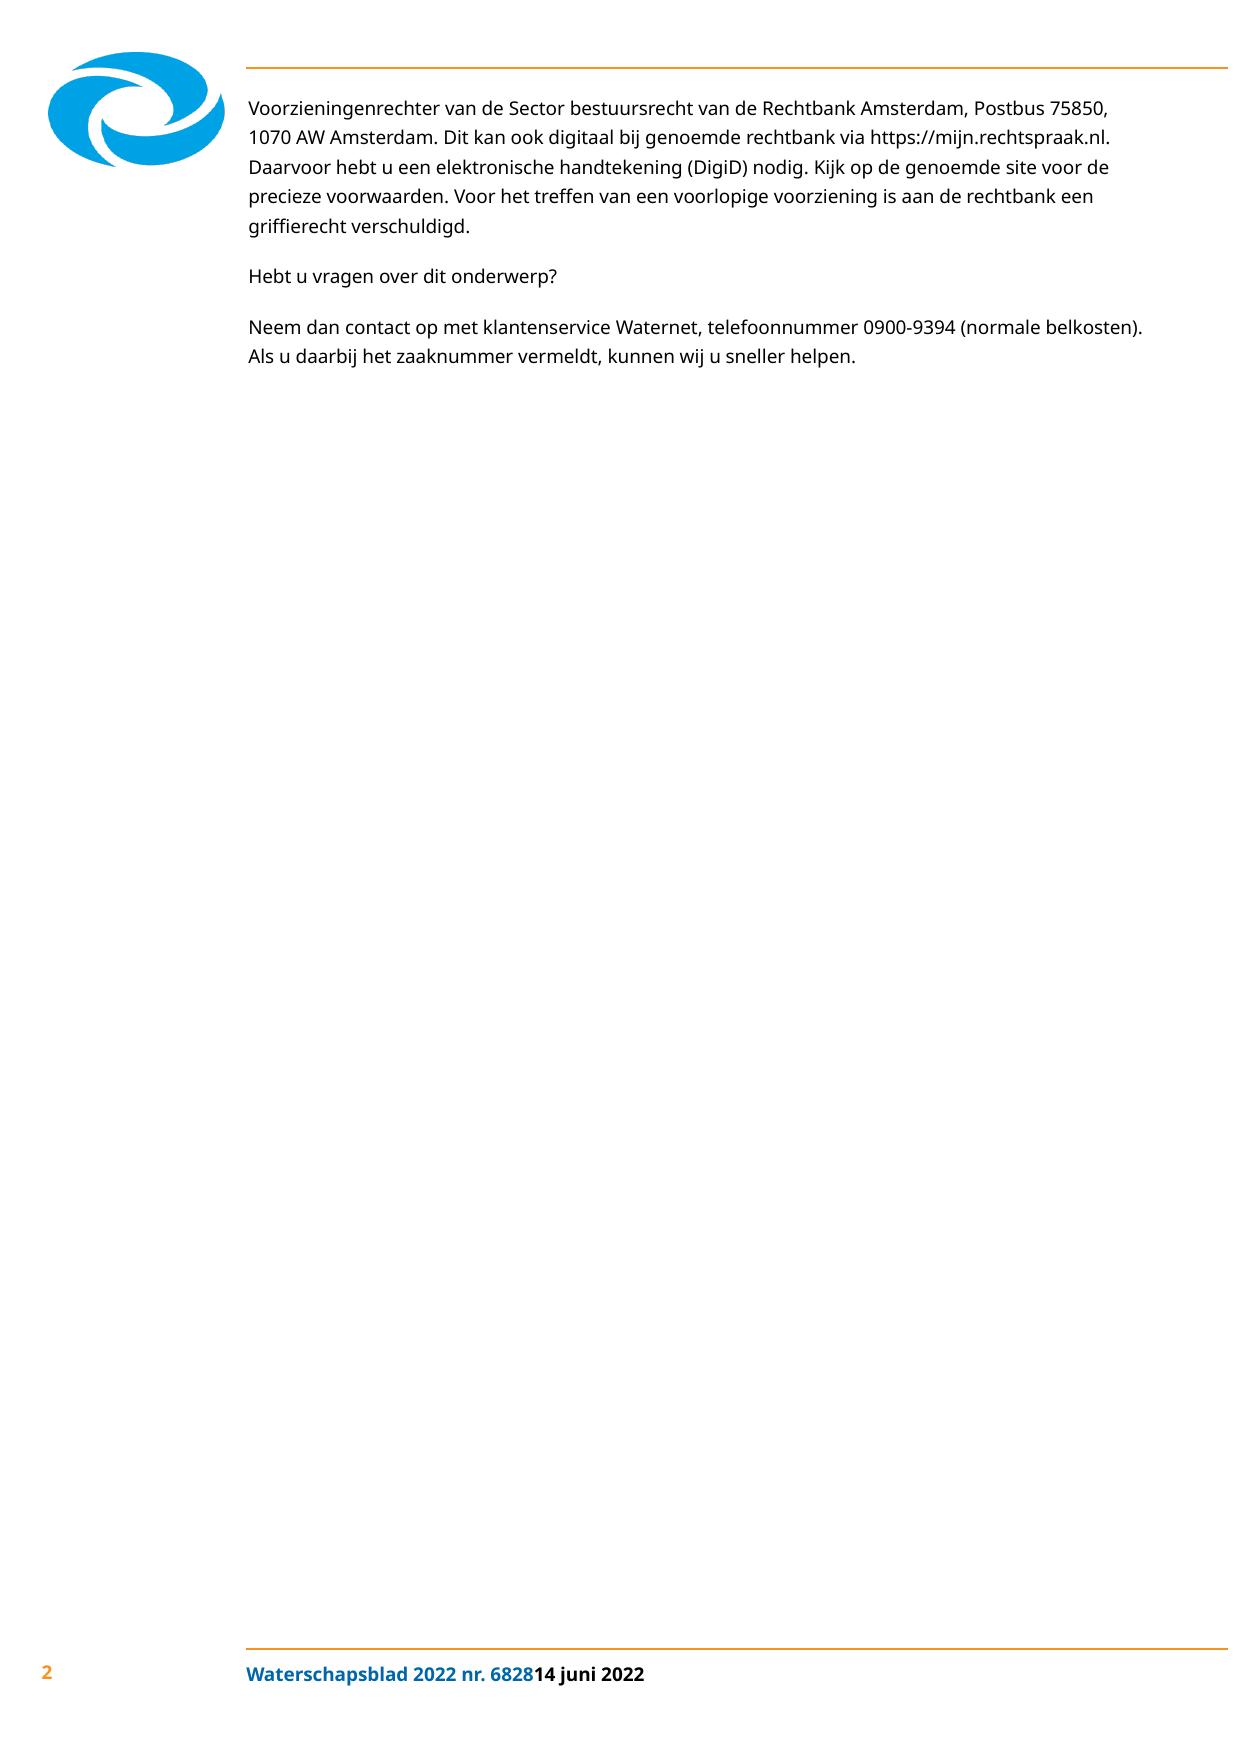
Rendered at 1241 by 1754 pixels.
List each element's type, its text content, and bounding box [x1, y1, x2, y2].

text Neem dan contact op met klantenservice Waternet, telefoonnummer 0900-9394 (normale belkosten). Als u daarbij het zaaknummer vermeldt, kunnen wij u sneller helpen. [248, 314, 1152, 369]
text Voorzieningenrechter van de Sector bestuursrecht van de Rechtbank Amsterdam, Postbus 75850, 1070 AW Amsterdam. Dit kan ook digitaal bij genoemde rechtbank via https://mijn.rechtspraak.nl. Daarvoor hebt u een elektronische handtekening (DigiD) nodig. Kijk op de genoemde site voor de precieze voorwaarden. Voor het treffen van een voorlopige voorziening is aan de rechtbank een griffierecht verschuldigd. [248, 95, 1152, 239]
text Hebt u vragen over dit onderwerp? [248, 263, 1152, 289]
picture [41, 47, 231, 172]
